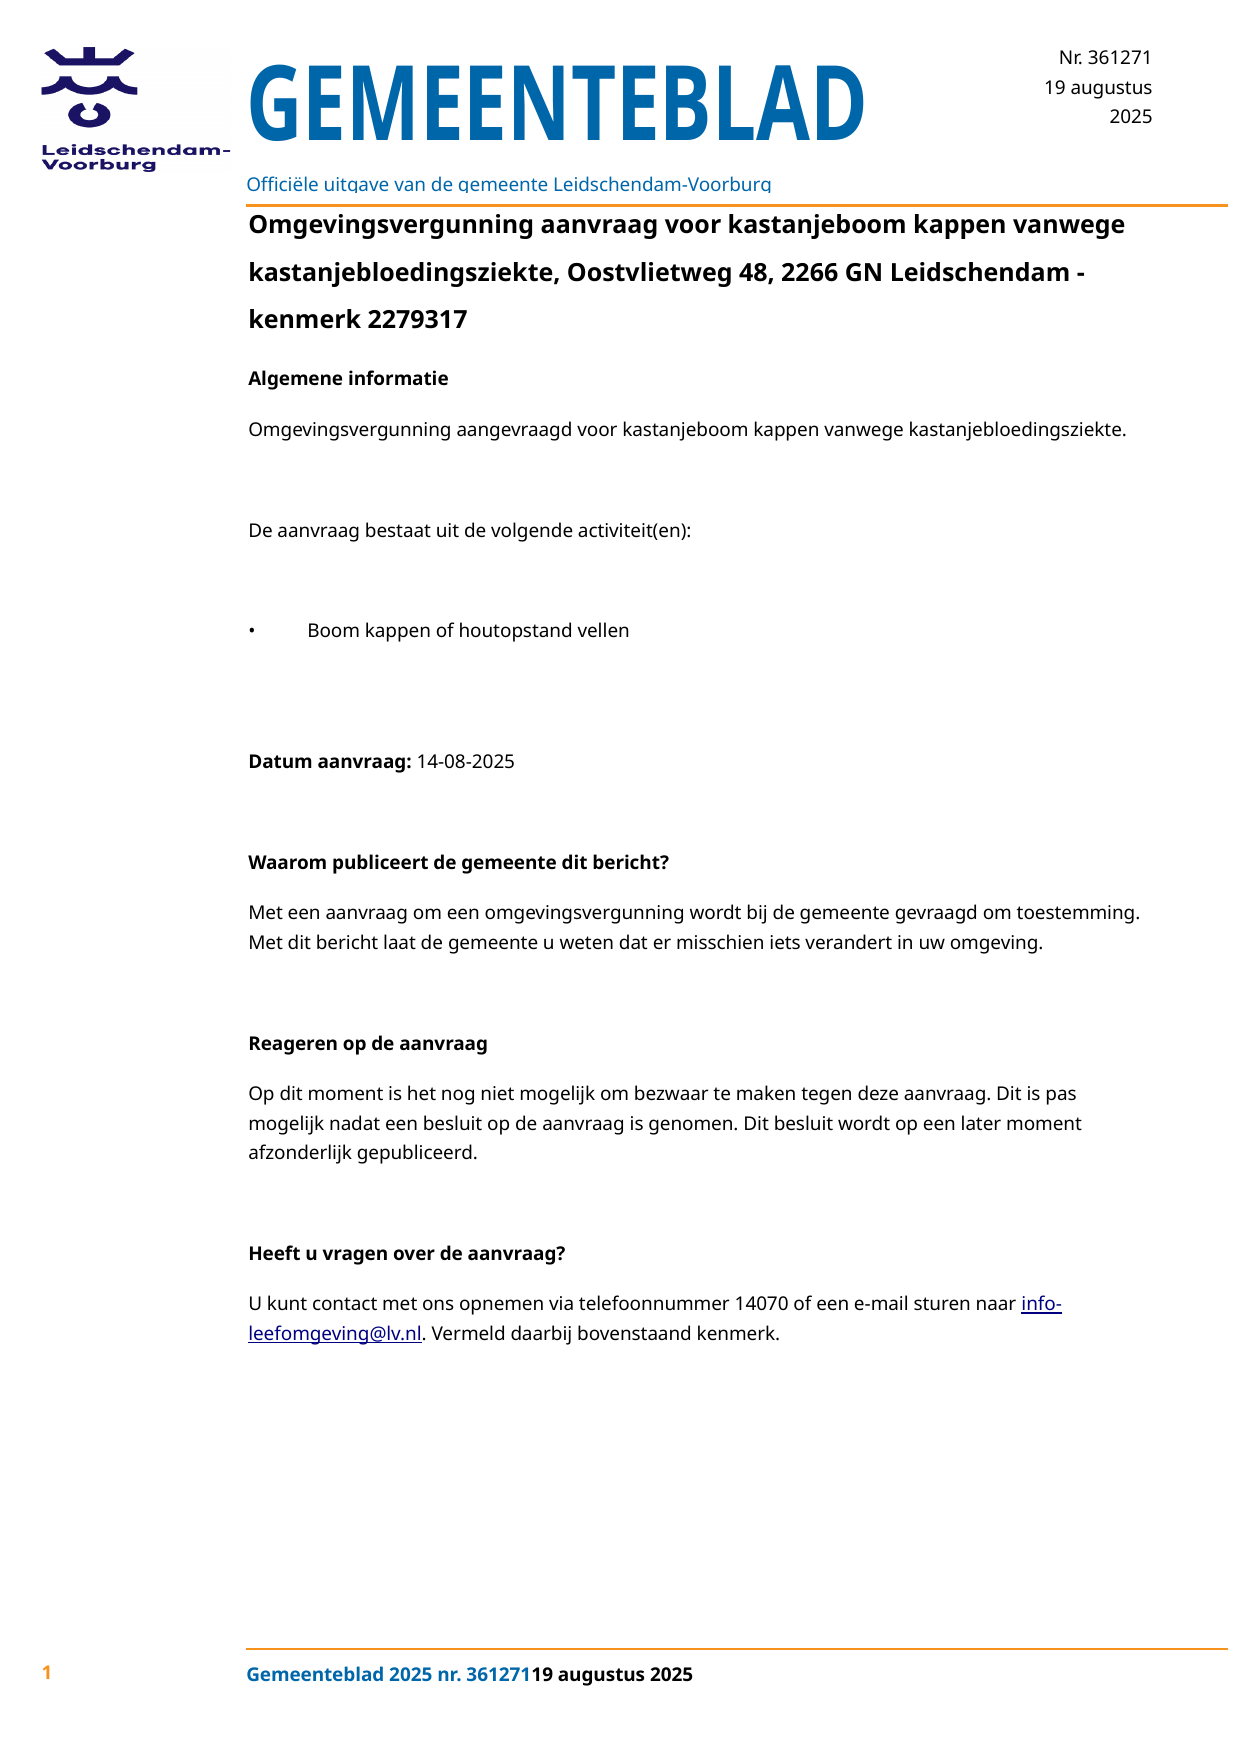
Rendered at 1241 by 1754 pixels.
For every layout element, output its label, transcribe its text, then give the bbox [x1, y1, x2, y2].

text Omgevingsvergunning aanvraag voor kastanjeboom kappen vanwege kastanjebloedingsziekte, Oostvlietweg 48, 2266 GN Leidschendam - kenmerk 2279317 [248, 207, 1152, 336]
text De aanvraag bestaat uit de volgende activiteit(en): [248, 517, 1152, 542]
list Boom kappen of houtopstand vellen [248, 618, 1152, 643]
text Met een aanvraag om een omgevingsvergunning wordt bij de gemeente gevraagd om toestemming. Met dit bericht laat de gemeente u weten dat er misschien iets verandert in uw omgeving. [248, 899, 1152, 954]
text U kunt contact met ons opnemen via telefoonnummer 14070 of een e-mail sturen naar info-leefomgeving@lv.nl. Vermeld daarbij bovenstaand kenmerk. [248, 1291, 1152, 1346]
text Heeft u vragen over de aanvraag? [248, 1240, 1152, 1266]
text Reageren op de aanvraag [248, 1030, 1152, 1055]
text Datum aanvraag: 14-08-2025 [248, 748, 1152, 774]
picture [41, 47, 231, 172]
text Op dit moment is het nog niet mogelijk om bezwaar te maken tegen deze aanvraag. Dit is pas mogelijk nadat een besluit op de aanvraag is genomen. Dit besluit wordt op een later moment afzonderlijk gepubliceerd. [248, 1080, 1152, 1165]
text Waarom publiceert de gemeente dit bericht? [248, 849, 1152, 874]
text Algemene informatie [248, 366, 1152, 391]
text Omgevingsvergunning aangevraagd voor kastanjeboom kappen vanwege kastanjebloedingsziekte. [248, 416, 1152, 442]
